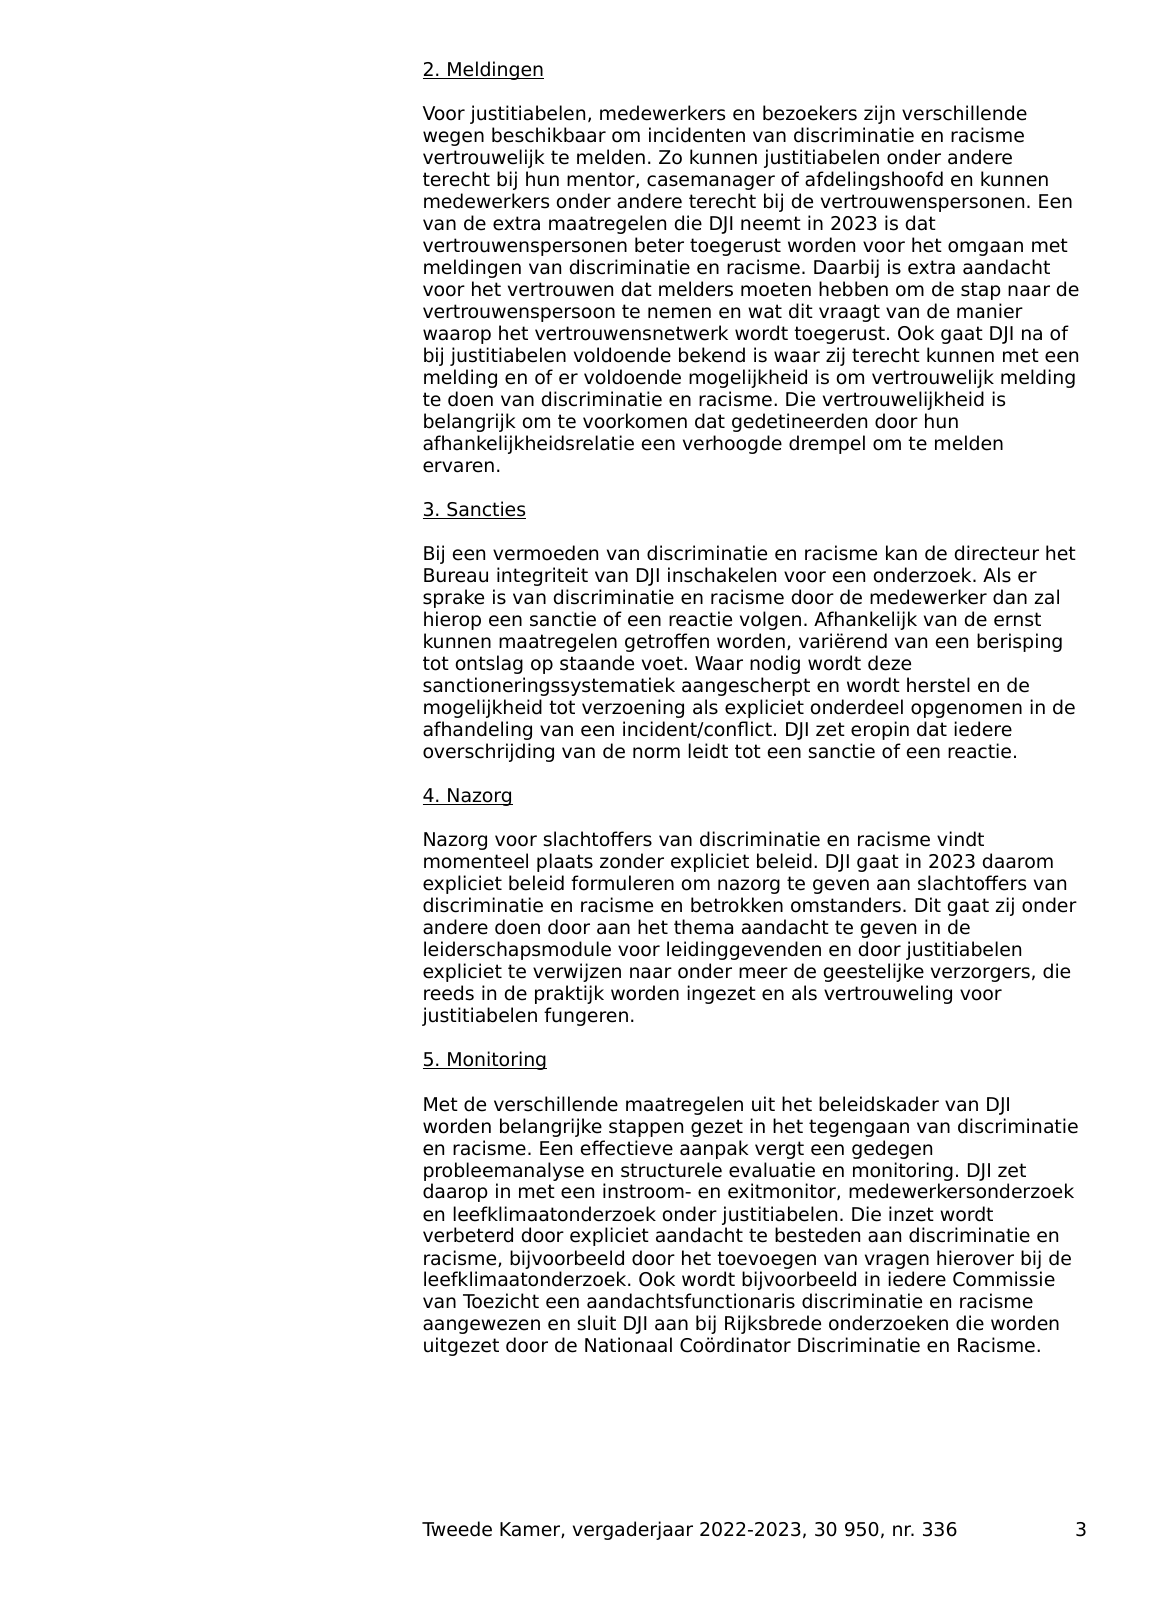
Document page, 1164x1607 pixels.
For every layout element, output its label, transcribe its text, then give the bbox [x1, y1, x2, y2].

text Nazorg voor slachtoffers van discriminatie en racisme vindt momenteel plaats zonder expliciet beleid. DJI gaat in 2023 daarom expliciet beleid formuleren om nazorg te geven aan slachtoffers van discriminatie en racisme en betrokken omstanders. Dit gaat zij onder andere doen door aan het thema aandacht te geven in de leiderschapsmodule voor leidinggevenden en door justitiabelen expliciet te verwijzen naar onder meer de geestelijke verzorgers, die reeds in de praktijk worden ingezet en als vertrouweling voor justitiabelen fungeren. [422, 829, 1087, 1027]
subtitle 2. Meldingen [422, 59, 1087, 81]
text Bij een vermoeden van discriminatie en racisme kan de directeur het Bureau integriteit van DJI inschakelen voor een onderzoek. Als er sprake is van discriminatie en racisme door de medewerker dan zal hierop een sanctie of een reactie volgen. Afhankelijk van de ernst kunnen maatregelen getroffen worden, variërend van een berisping tot ontslag op staande voet. Waar nodig wordt deze sanctioneringssystematiek aangescherpt en wordt herstel en de mogelijkheid tot verzoening als expliciet onderdeel opgenomen in de afhandeling van een incident/conflict. DJI zet eropin dat iedere overschrijding van de norm leidt tot een sanctie of een reactie. [422, 543, 1087, 763]
text Voor justitiabelen, medewerkers en bezoekers zijn verschillende wegen beschikbaar om incidenten van discriminatie en racisme vertrouwelijk te melden. Zo kunnen justitiabelen onder andere terecht bij hun mentor, casemanager of afdelingshoofd en kunnen medewerkers onder andere terecht bij de vertrouwenspersonen. Een van de extra maatregelen die DJI neemt in 2023 is dat vertrouwenspersonen beter toegerust worden voor het omgaan met meldingen van discriminatie en racisme. Daarbij is extra aandacht voor het vertrouwen dat melders moeten hebben om de stap naar de vertrouwenspersoon te nemen en wat dit vraagt van de manier waarop het vertrouwensnetwerk wordt toegerust. Ook gaat DJI na of bij justitiabelen voldoende bekend is waar zij terecht kunnen met een melding en of er voldoende mogelijkheid is om vertrouwelijk melding te doen van discriminatie en racisme. Die vertrouwelijkheid is belangrijk om te voorkomen dat gedetineerden door hun afhankelijkheidsrelatie een verhoogde drempel om te melden ervaren. [422, 103, 1087, 477]
subtitle 3. Sancties [422, 499, 1087, 521]
subtitle 5. Monitoring [422, 1049, 1087, 1071]
subtitle 4. Nazorg [422, 785, 1087, 807]
text Met de verschillende maatregelen uit het beleidskader van DJI worden belangrijke stappen gezet in het tegengaan van discriminatie en racisme. Een effectieve aanpak vergt een gedegen probleemanalyse en structurele evaluatie en monitoring. DJI zet daarop in met een instroom- en exitmonitor, medewerkersonderzoek en leefklimaatonderzoek onder justitiabelen. Die inzet wordt verbeterd door expliciet aandacht te besteden aan discriminatie en racisme, bijvoorbeeld door het toevoegen van vragen hierover bij de leefklimaatonderzoek. Ook wordt bijvoorbeeld in iedere Commissie van Toezicht een aandachtsfunctionaris discriminatie en racisme aangewezen en sluit DJI aan bij Rijksbrede onderzoeken die worden uitgezet door de Nationaal Coördinator Discriminatie en Racisme. [422, 1093, 1087, 1357]
